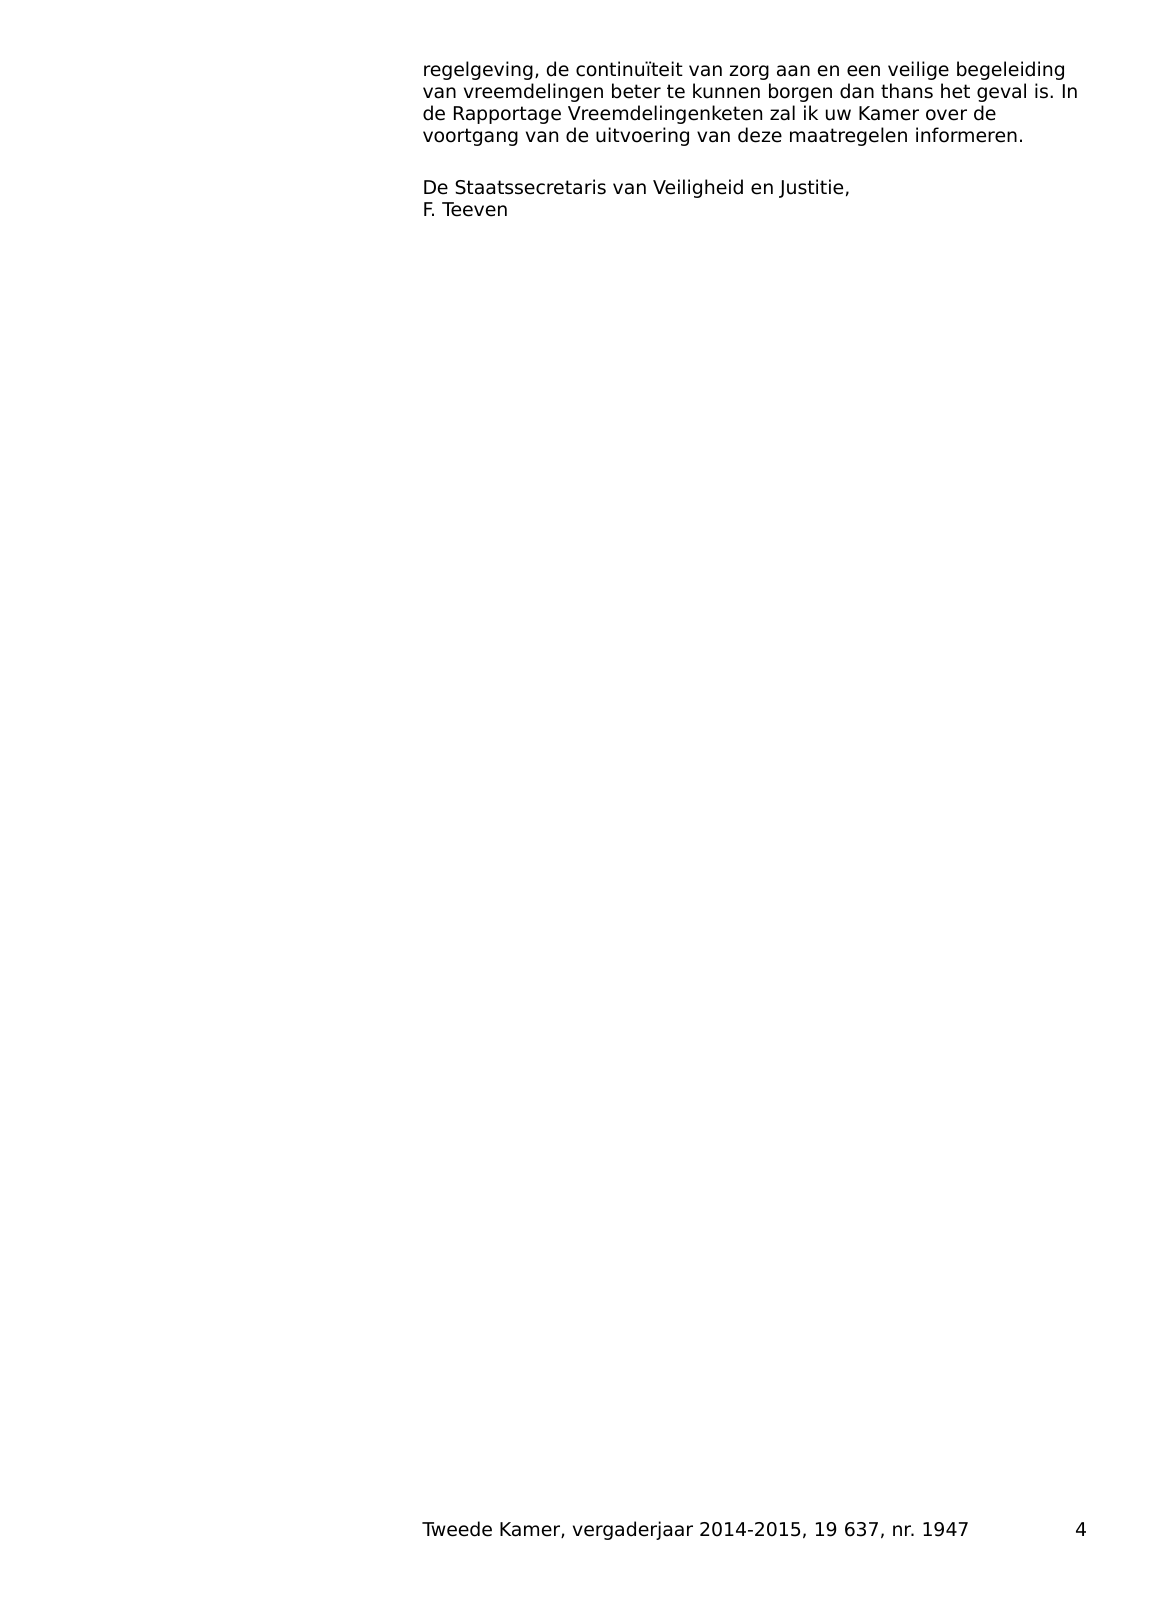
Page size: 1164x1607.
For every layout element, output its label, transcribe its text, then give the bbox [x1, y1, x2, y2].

text regelgeving, de continuïteit van zorg aan en een veilige begeleiding van vreemdelingen beter te kunnen borgen dan thans het geval is. In de Rapportage Vreemdelingenketen zal ik uw Kamer over de voortgang van de uitvoering van deze maatregelen informeren. [422, 59, 1087, 147]
text De Staatssecretaris van Veiligheid en Justitie, F. Teeven [422, 177, 1087, 221]
